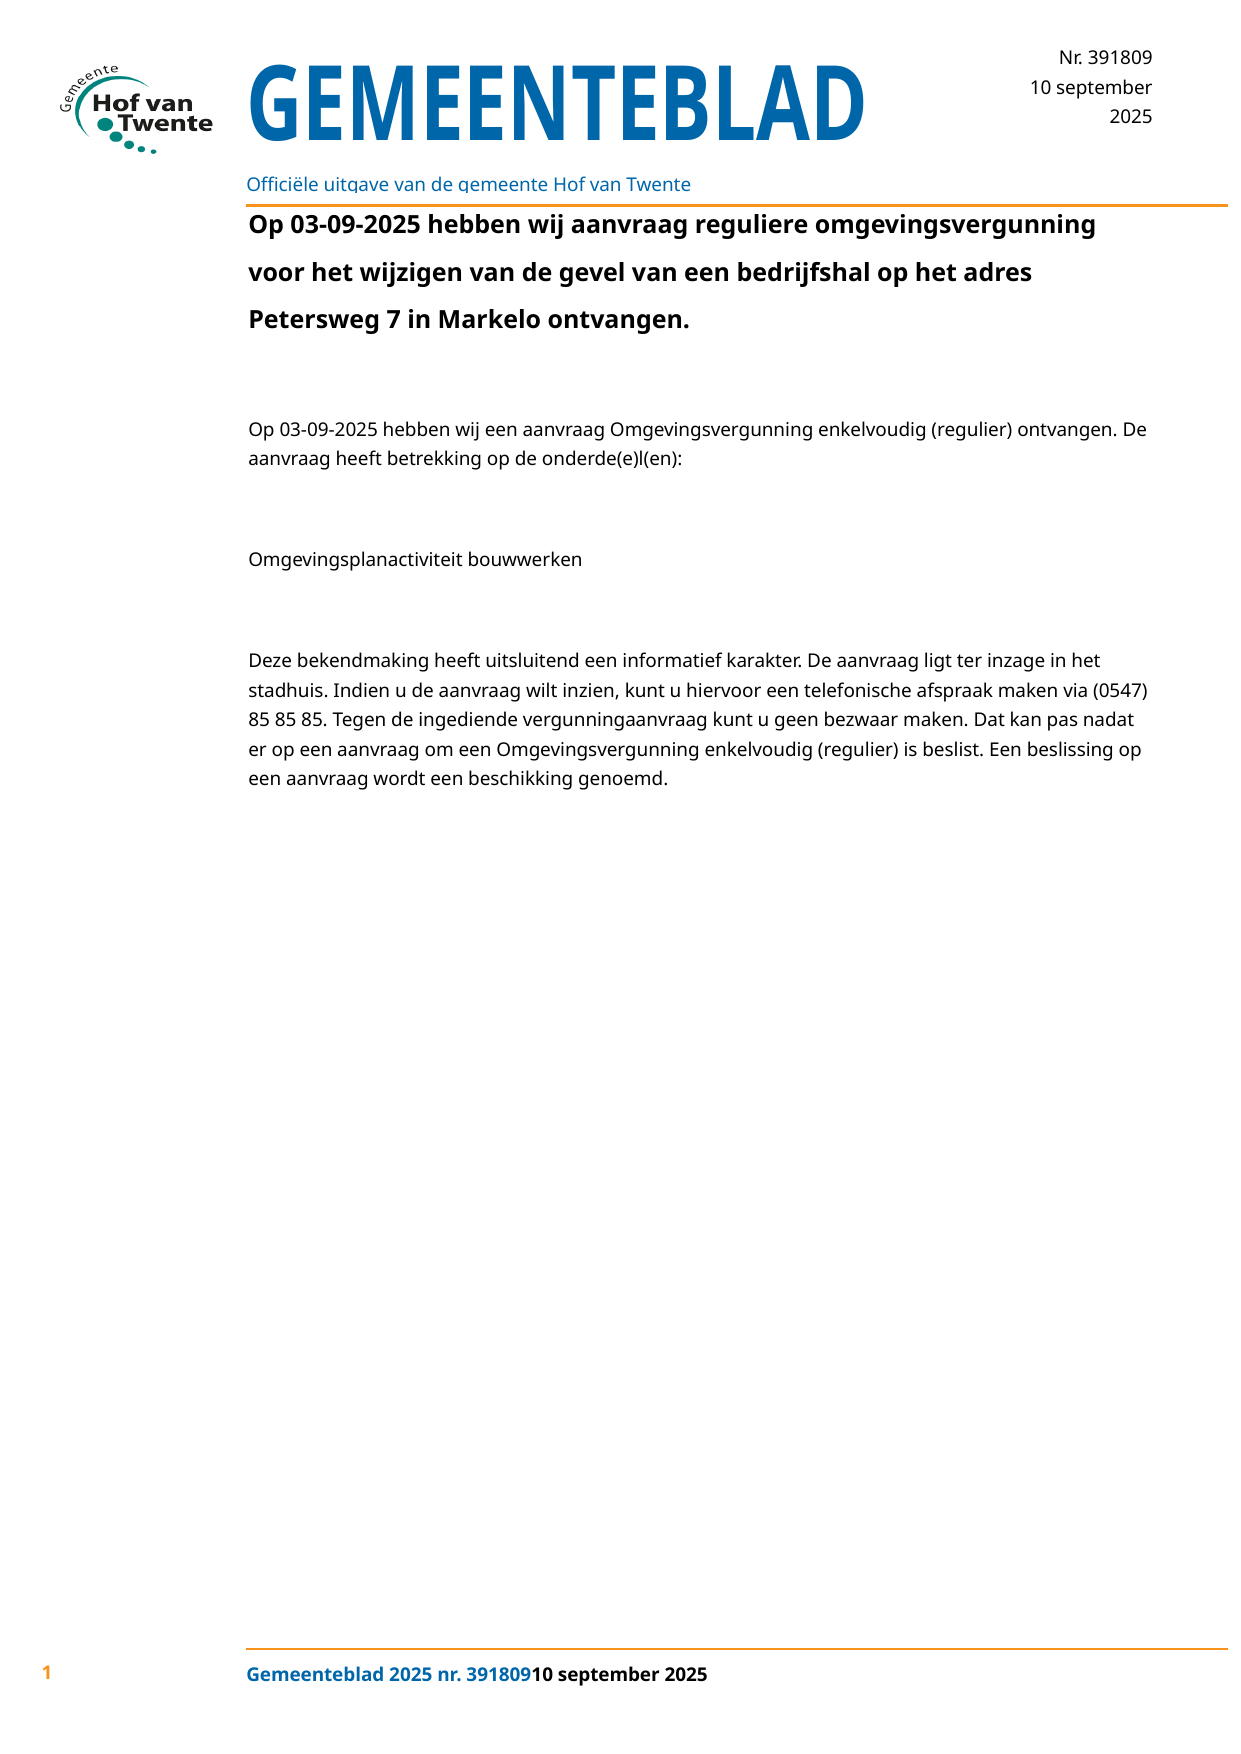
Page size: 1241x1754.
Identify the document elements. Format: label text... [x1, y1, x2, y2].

text Op 03-09-2025 hebben wij aanvraag reguliere omgevingsvergunning voor het wijzigen van de gevel van een bedrijfshal op het adres Petersweg 7 in Markelo ontvangen. [248, 207, 1152, 336]
text Omgevingsplanactiviteit bouwwerken [248, 546, 1152, 572]
text Op 03-09-2025 hebben wij een aanvraag Omgevingsvergunning enkelvoudig (regulier) ontvangen. De aanvraag heeft betrekking op de onderde(e)l(en): [248, 416, 1152, 471]
text Deze bekendmaking heeft uitsluitend een informatief karakter. De aanvraag ligt ter inzage in het stadhuis. Indien u de aanvraag wilt inzien, kunt u hiervoor een telefonische afspraak maken via (0547) 85 85 85. Tegen de ingediende vergunningaanvraag kunt u geen bezwaar maken. Dat kan pas nadat er op een aanvraag om een Omgevingsvergunning enkelvoudig (regulier) is beslist. Een beslissing op een aanvraag wordt een beschikking genoemd. [248, 647, 1152, 791]
picture [41, 47, 231, 172]
